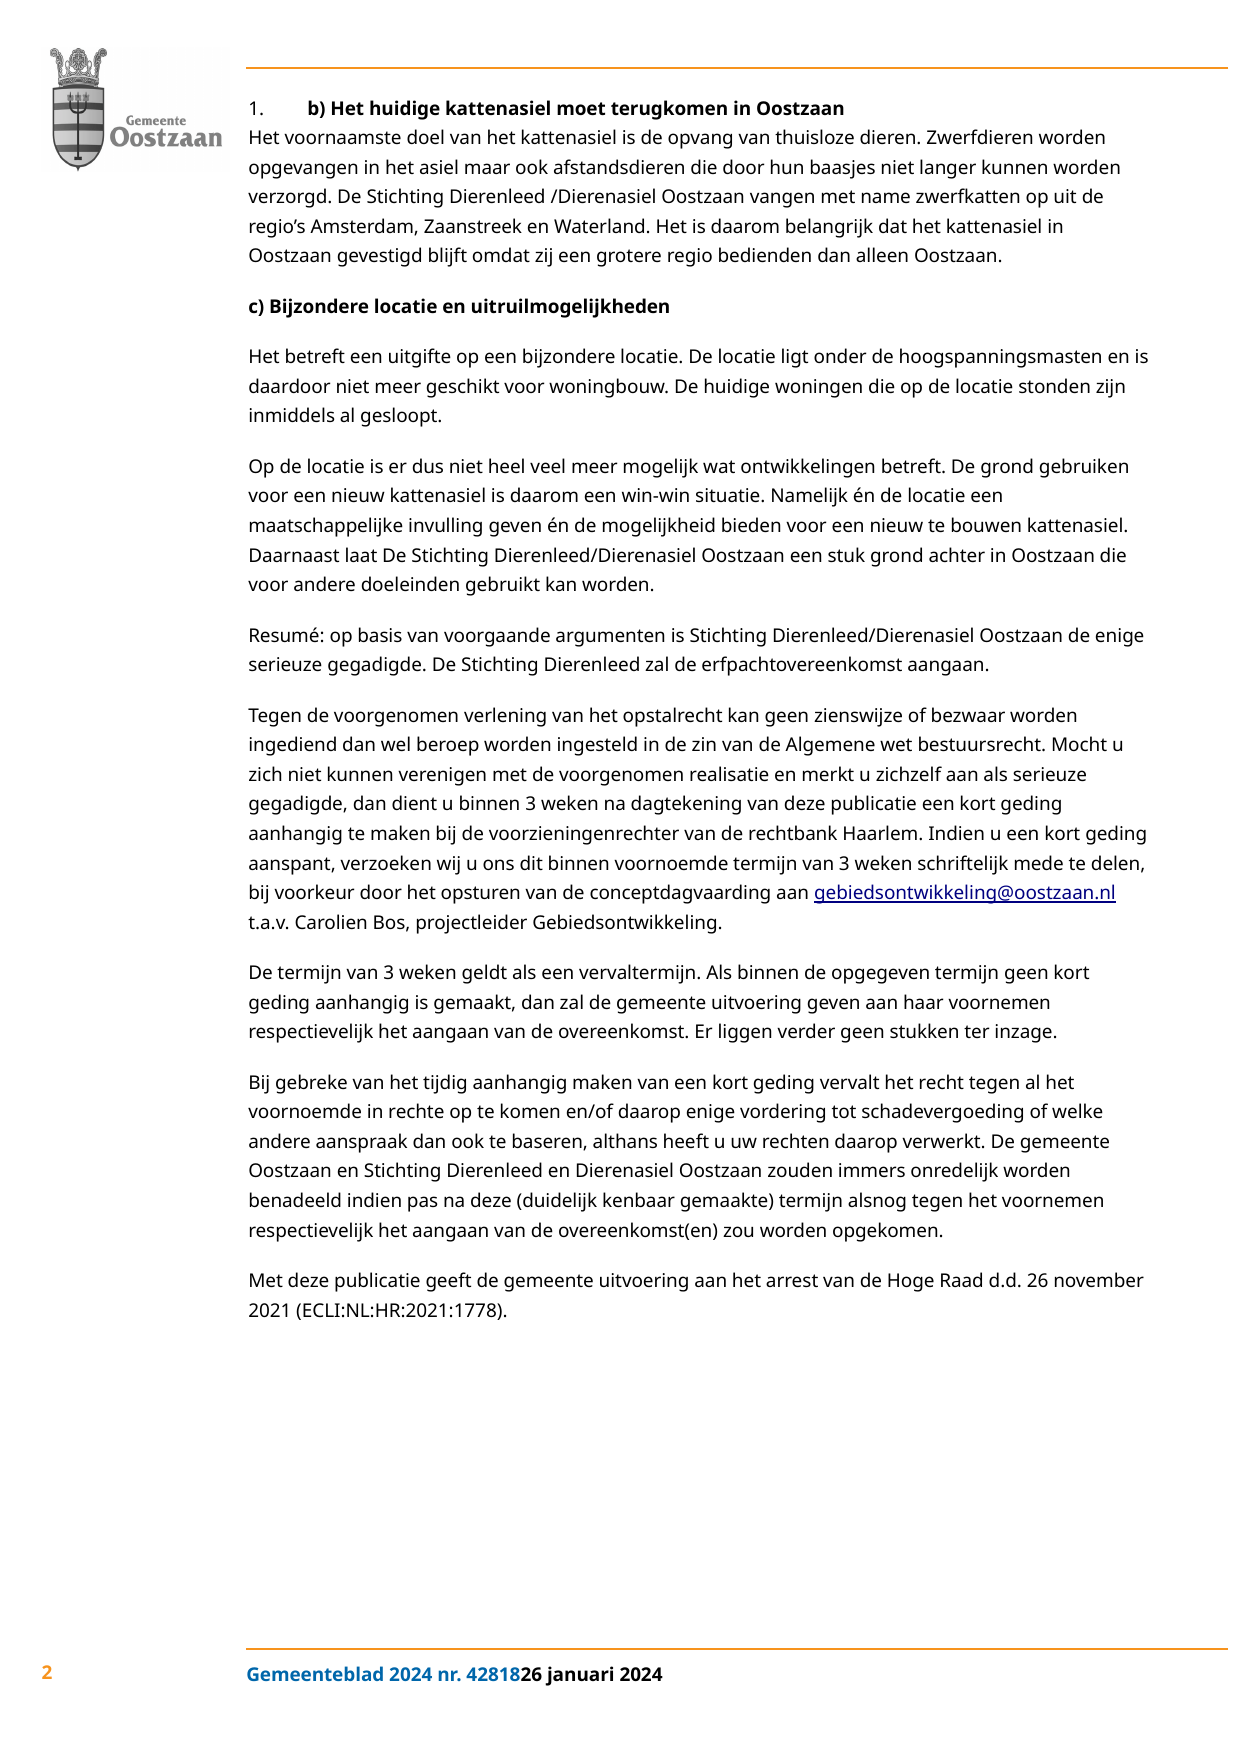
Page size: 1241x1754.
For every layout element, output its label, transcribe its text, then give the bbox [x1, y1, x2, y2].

list b) Het huidige kattenasiel moet terugkomen in Oostzaan [248, 95, 1152, 121]
text c) Bijzondere locatie en uitruilmogelijkheden [248, 293, 1152, 319]
text Bij gebreke van het tijdig aanhangig maken van een kort geding vervalt het recht tegen al het voornoemde in rechte op te komen en/of daarop enige vordering tot schadevergoeding of welke andere aanspraak dan ook te baseren, althans heeft u uw rechten daarop verwerkt. De gemeente Oostzaan en Stichting Dierenleed en Dierenasiel Oostzaan zouden immers onredelijk worden benadeeld indien pas na deze (duidelijk kenbaar gemaakte) termijn alsnog tegen het voornemen respectievelijk het aangaan van de overeenkomst(en) zou worden opgekomen. [248, 1069, 1152, 1243]
text Het voornaamste doel van het kattenasiel is de opvang van thuisloze dieren. Zwerfdieren worden opgevangen in het asiel maar ook afstandsdieren die door hun baasjes niet langer kunnen worden verzorgd. De Stichting Dierenleed /Dierenasiel Oostzaan vangen met name zwerfkatten op uit de regio’s Amsterdam, Zaanstreek en Waterland. Het is daarom belangrijk dat het kattenasiel in Oostzaan gevestigd blijft omdat zij een grotere regio bedienden dan alleen Oostzaan. [248, 124, 1152, 268]
text Resumé: op basis van voorgaande argumenten is Stichting Dierenleed/Dierenasiel Oostzaan de enige serieuze gegadigde. De Stichting Dierenleed zal de erfpachtovereenkomst aangaan. [248, 622, 1152, 677]
text Tegen de voorgenomen verlening van het opstalrecht kan geen zienswijze of bezwaar worden ingediend dan wel beroep worden ingesteld in de zin van de Algemene wet bestuursrecht. Mocht u zich niet kunnen verenigen met de voorgenomen realisatie en merkt u zichzelf aan als serieuze gegadigde, dan dient u binnen 3 weken na dagtekening van deze publicatie een kort geding aanhangig te maken bij de voorzieningenrechter van de rechtbank Haarlem. Indien u een kort geding aanspant, verzoeken wij u ons dit binnen voornoemde termijn van 3 weken schriftelijk mede te delen, bij voorkeur door het opsturen van de conceptdagvaarding aan gebiedsontwikkeling@oostzaan.nl t.a.v. Carolien Bos, projectleider Gebiedsontwikkeling. [248, 702, 1152, 935]
text Op de locatie is er dus niet heel veel meer mogelijk wat ontwikkelingen betreft. De grond gebruiken voor een nieuw kattenasiel is daarom een win-win situatie. Namelijk én de locatie een maatschappelijke invulling geven én de mogelijkheid bieden voor een nieuw te bouwen kattenasiel. Daarnaast laat De Stichting Dierenleed/Dierenasiel Oostzaan een stuk grond achter in Oostzaan die voor andere doeleinden gebruikt kan worden. [248, 453, 1152, 597]
text Het betreft een uitgifte op een bijzondere locatie. De locatie ligt onder de hoogspanningsmasten en is daardoor niet meer geschikt voor woningbouw. De huidige woningen die op de locatie stonden zijn inmiddels al gesloopt. [248, 343, 1152, 428]
picture [41, 47, 231, 172]
text Met deze publicatie geeft de gemeente uitvoering aan het arrest van de Hoge Raad d.d. 26 november 2021 (ECLI:NL:HR:2021:1778). [248, 1267, 1152, 1323]
text De termijn van 3 weken geldt als een vervaltermijn. Als binnen de opgegeven termijn geen kort geding aanhangig is gemaakt, dan zal de gemeente uitvoering geven aan haar voornemen respectievelijk het aangaan van de overeenkomst. Er liggen verder geen stukken ter inzage. [248, 959, 1152, 1044]
